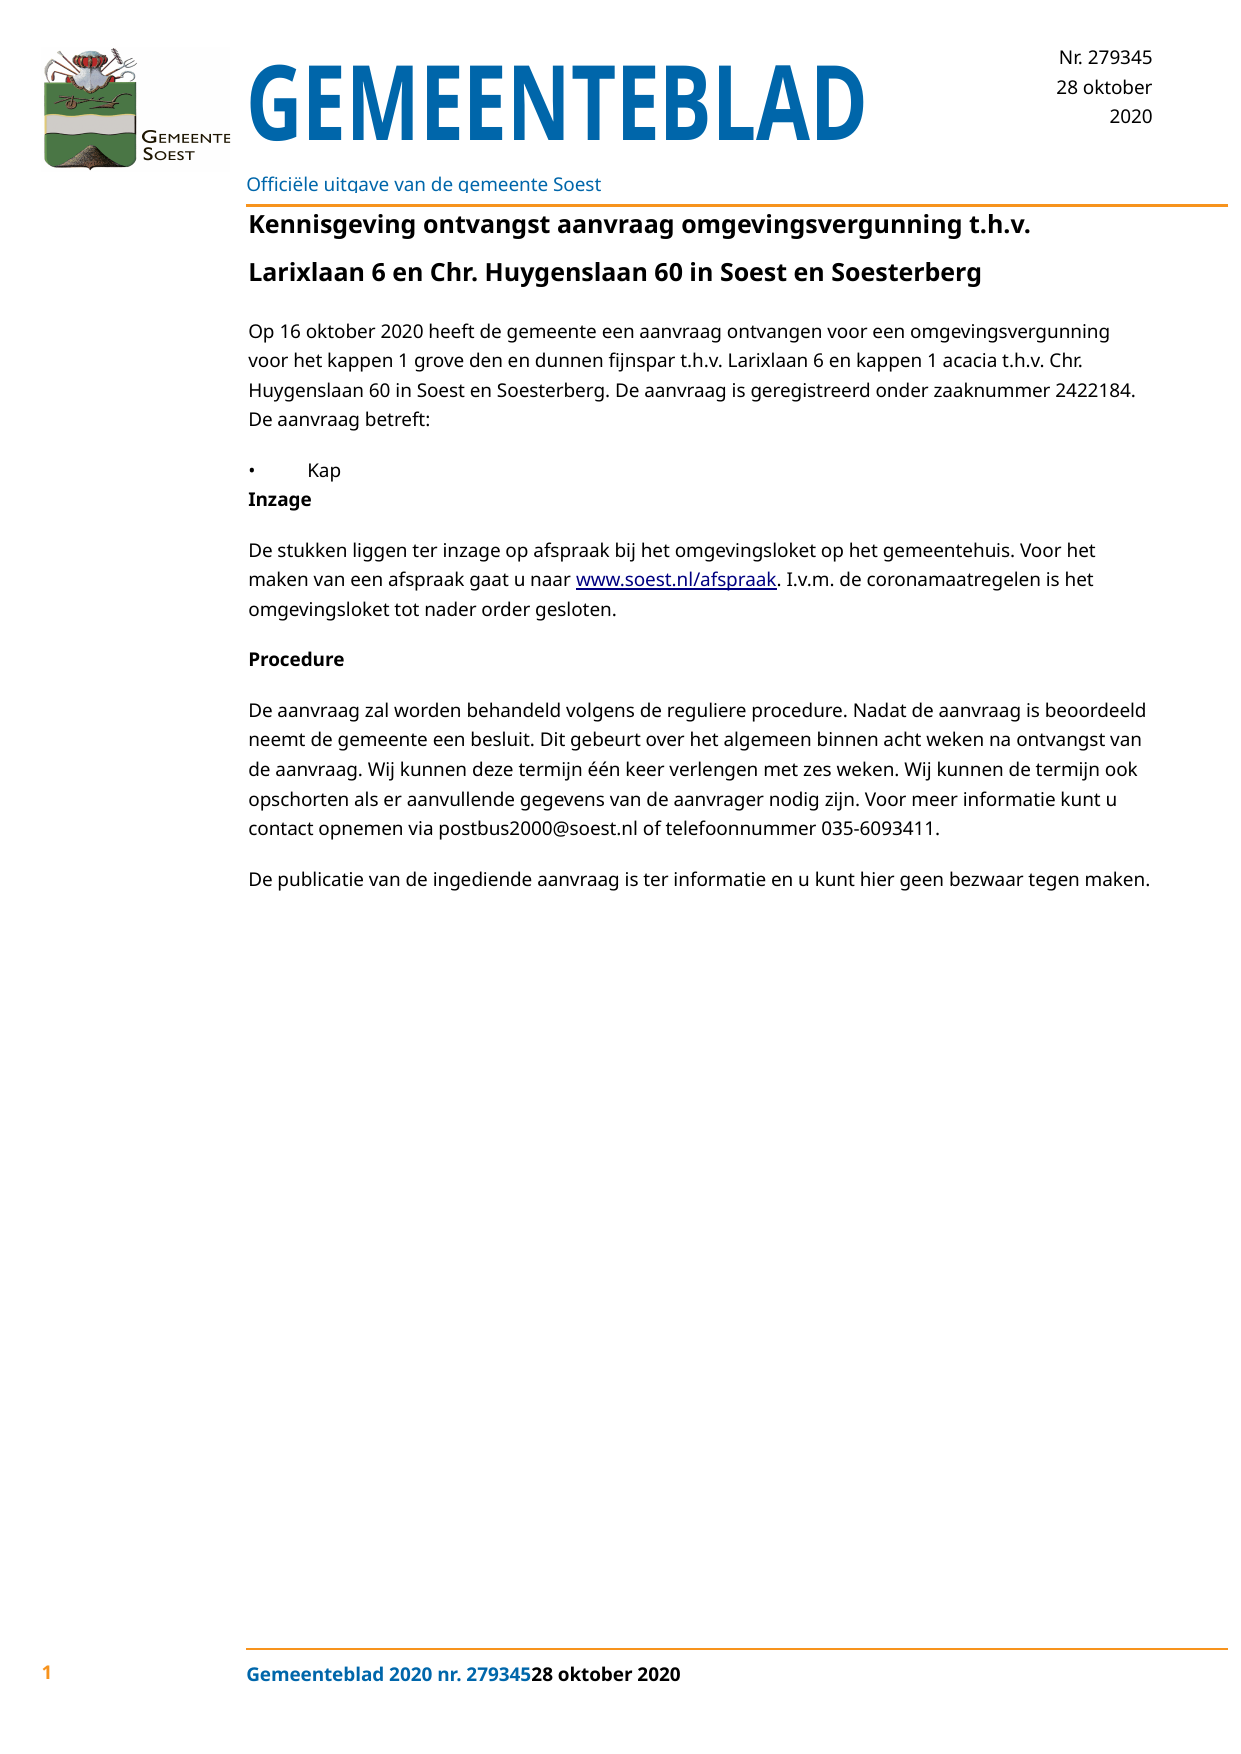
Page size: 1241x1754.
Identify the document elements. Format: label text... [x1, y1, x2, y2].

text Op 16 oktober 2020 heeft de gemeente een aanvraag ontvangen voor een omgevingsvergunning voor het kappen 1 grove den en dunnen fijnspar t.h.v. Larixlaan 6 en kappen 1 acacia t.h.v. Chr. Huygenslaan 60 in Soest en Soesterberg. De aanvraag is geregistreerd onder zaaknummer 2422184. De aanvraag betreft: [248, 318, 1152, 432]
text De publicatie van de ingediende aanvraag is ter informatie en u kunt hier geen bezwaar tegen maken. [248, 866, 1152, 892]
text Kennisgeving ontvangst aanvraag omgevingsvergunning t.h.v. Larixlaan 6 en Chr. Huygenslaan 60 in Soest en Soesterberg [248, 207, 1152, 288]
text De stukken liggen ter inzage op afspraak bij het omgevingsloket op het gemeentehuis. Voor het maken van een afspraak gaat u naar www.soest.nl/afspraak. I.v.m. de coronamaatregelen is het omgevingsloket tot nader order gesloten. [248, 537, 1152, 622]
list Kap [248, 457, 1152, 483]
picture [41, 47, 231, 172]
text Procedure [248, 647, 1152, 672]
text Inzage [248, 487, 1152, 512]
text De aanvraag zal worden behandeld volgens de reguliere procedure. Nadat de aanvraag is beoordeeld neemt de gemeente een besluit. Dit gebeurt over het algemeen binnen acht weken na ontvangst van de aanvraag. Wij kunnen deze termijn één keer verlengen met zes weken. Wij kunnen de termijn ook opschorten als er aanvullende gegevens van de aanvrager nodig zijn. Voor meer informatie kunt u contact opnemen via postbus2000@soest.nl of telefoonnummer 035-6093411. [248, 697, 1152, 841]
